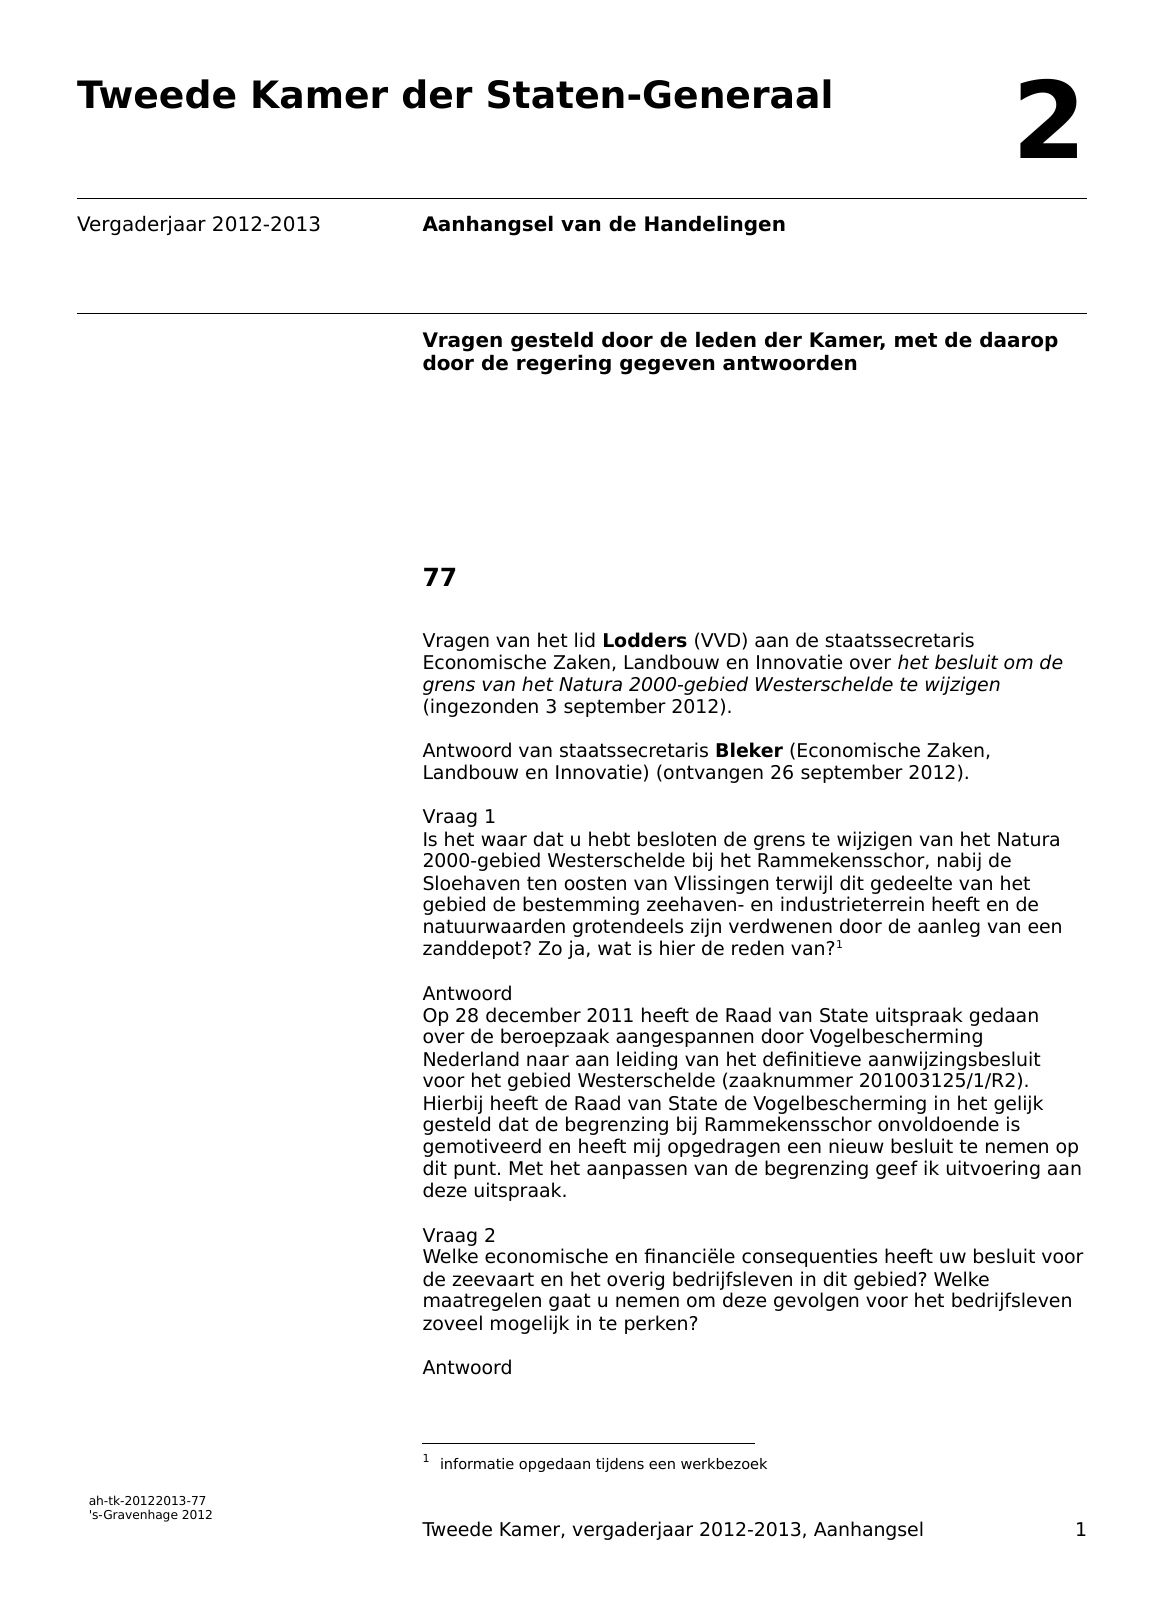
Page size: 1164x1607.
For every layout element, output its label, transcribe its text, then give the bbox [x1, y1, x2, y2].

text Vraag 1 [422, 806, 1087, 828]
text Antwoord [422, 1357, 1087, 1378]
table_cell [77, 314, 422, 375]
text Vraag 2 [422, 1224, 1087, 1246]
text Vragen van het lid Lodders (VVD) aan de staatssecretaris Economische Zaken, Landbouw en Innovatie over het besluit om de grens van het Natura 2000-gebied Westerschelde te wijzigen (ingezonden 3 september 2012). [422, 630, 1087, 718]
table_cell Vragen gesteld door de leden der Kamer, met de daarop door de regering gegeven antwoorden [422, 314, 1087, 375]
text Op 28 december 2011 heeft de Raad van State uitspraak gedaan over de beroepzaak aangespannen door Vogelbescherming Nederland naar aan leiding van het definitieve aanwijzingsbesluit voor het gebied Westerschelde (zaaknummer 201003125/1/R2). Hierbij heeft de Raad van State de Vogelbescherming in het gelijk gesteld dat de begrenzing bij Rammekensschor onvoldoende is gemotiveerd en heeft mij opgedragen een nieuw besluit te nemen op dit punt. Met het aanpassen van de begrenzing geef ik uitvoering aan deze uitspraak. [422, 1004, 1087, 1202]
table_cell Aanhangsel van de Handelingen [422, 199, 1087, 313]
table_header Tweede Kamer der Staten-Generaal [77, 59, 886, 198]
text Is het waar dat u hebt besloten de grens te wijzigen van het Natura 2000-gebied Westerschelde bij het Rammekensschor, nabij de Sloehaven ten oosten van Vlissingen terwijl dit gedeelte van het gebied de bestemming zeehaven- en industrieterrein heeft en de natuurwaarden grotendeels zijn verdwenen door de aanleg van een zanddepot? Zo ja, wat is hier de reden van? [422, 828, 1087, 960]
text ah-tk-20122013-77 [88, 1494, 323, 1508]
text Antwoord [422, 982, 1087, 1004]
text Welke economische en financiële consequenties heeft uw besluit voor de zeevaart en het overig bedrijfsleven in dit gebied? Welke maatregelen gaat u nemen om deze gevolgen voor het bedrijfsleven zoveel mogelijk in te perken? [422, 1246, 1087, 1334]
text Antwoord van staatssecretaris Bleker (Economische Zaken, Landbouw en Innovatie) (ontvangen 26 september 2012). [422, 740, 1087, 784]
table_cell Vergaderjaar 2012-2013 [77, 199, 422, 313]
text 's-Gravenhage 2012 [88, 1508, 323, 1522]
text 77 [422, 563, 1087, 592]
text informatie opgedaan tijdens een werkbezoek [422, 1452, 1087, 1474]
table_header 2 [886, 59, 1087, 198]
